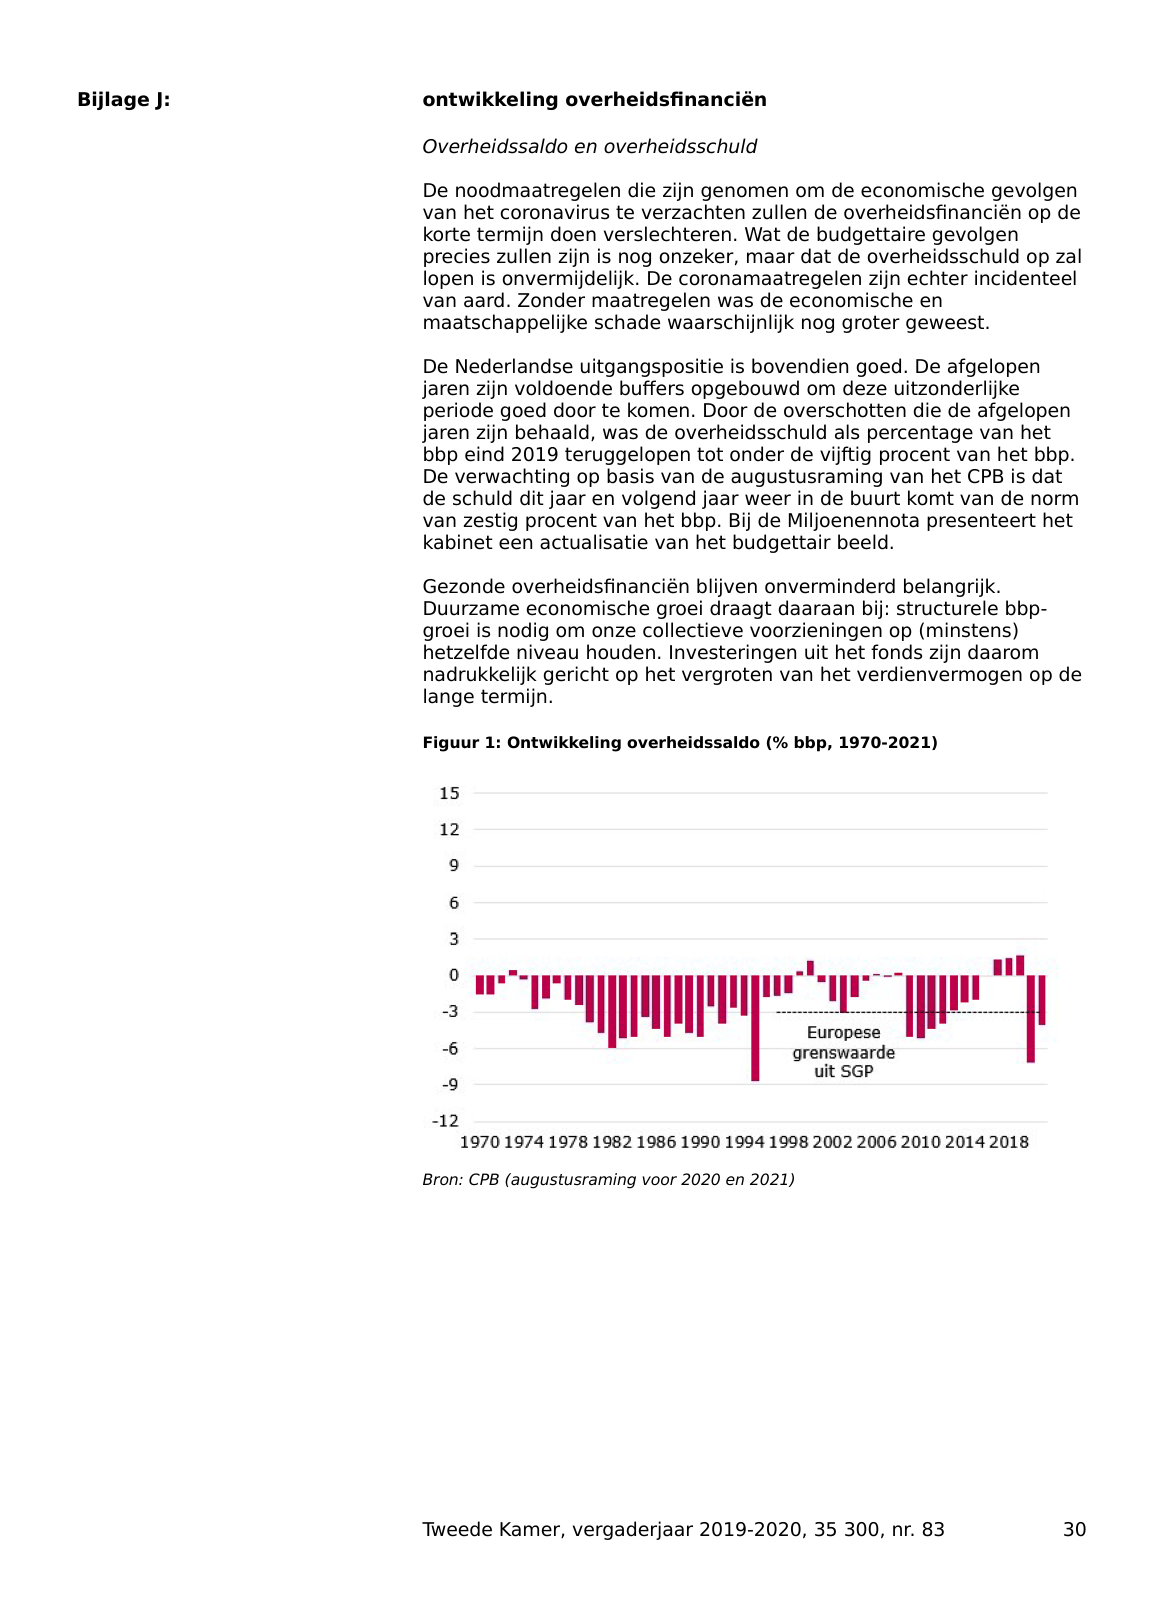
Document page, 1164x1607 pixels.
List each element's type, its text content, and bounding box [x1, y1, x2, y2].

text Figuur 1: Ontwikkeling overheidssaldo (% bbp, 1970-2021) [422, 734, 1072, 752]
subtitle Bijlage J: ontwikkeling overheidsfinanciën [77, 89, 1087, 111]
text De noodmaatregelen die zijn genomen om de economische gevolgen van het coronavirus te verzachten zullen de overheidsfinanciën op de korte termijn doen verslechteren. Wat de budgettaire gevolgen precies zullen zijn is nog onzeker, maar dat de overheidsschuld op zal lopen is onvermijdelijk. De coronamaatregelen zijn echter incidenteel van aard. Zonder maatregelen was de economische en maatschappelijke schade waarschijnlijk nog groter geweest. [422, 180, 1087, 334]
subtitle Overheidssaldo en overheidsschuld [422, 136, 1087, 158]
picture [422, 764, 1072, 1160]
text De Nederlandse uitgangspositie is bovendien goed. De afgelopen jaren zijn voldoende buffers opgebouwd om deze uitzonderlijke periode goed door te komen. Door de overschotten die de afgelopen jaren zijn behaald, was de overheidsschuld als percentage van het bbp eind 2019 teruggelopen tot onder de vijftig procent van het bbp. De verwachting op basis van de augustusraming van het CPB is dat de schuld dit jaar en volgend jaar weer in de buurt komt van de norm van zestig procent van het bbp. Bij de Miljoenennota presenteert het kabinet een actualisatie van het budgettair beeld. [422, 356, 1087, 554]
text Bron: CPB (augustusraming voor 2020 en 2021) [422, 1171, 1072, 1189]
text Gezonde overheidsfinanciën blijven onverminderd belangrijk. Duurzame economische groei draagt daaraan bij: structurele bbp-groei is nodig om onze collectieve voorzieningen op (minstens) hetzelfde niveau houden. Investeringen uit het fonds zijn daarom nadrukkelijk gericht op het vergroten van het verdienvermogen op de lange termijn. [422, 576, 1087, 708]
